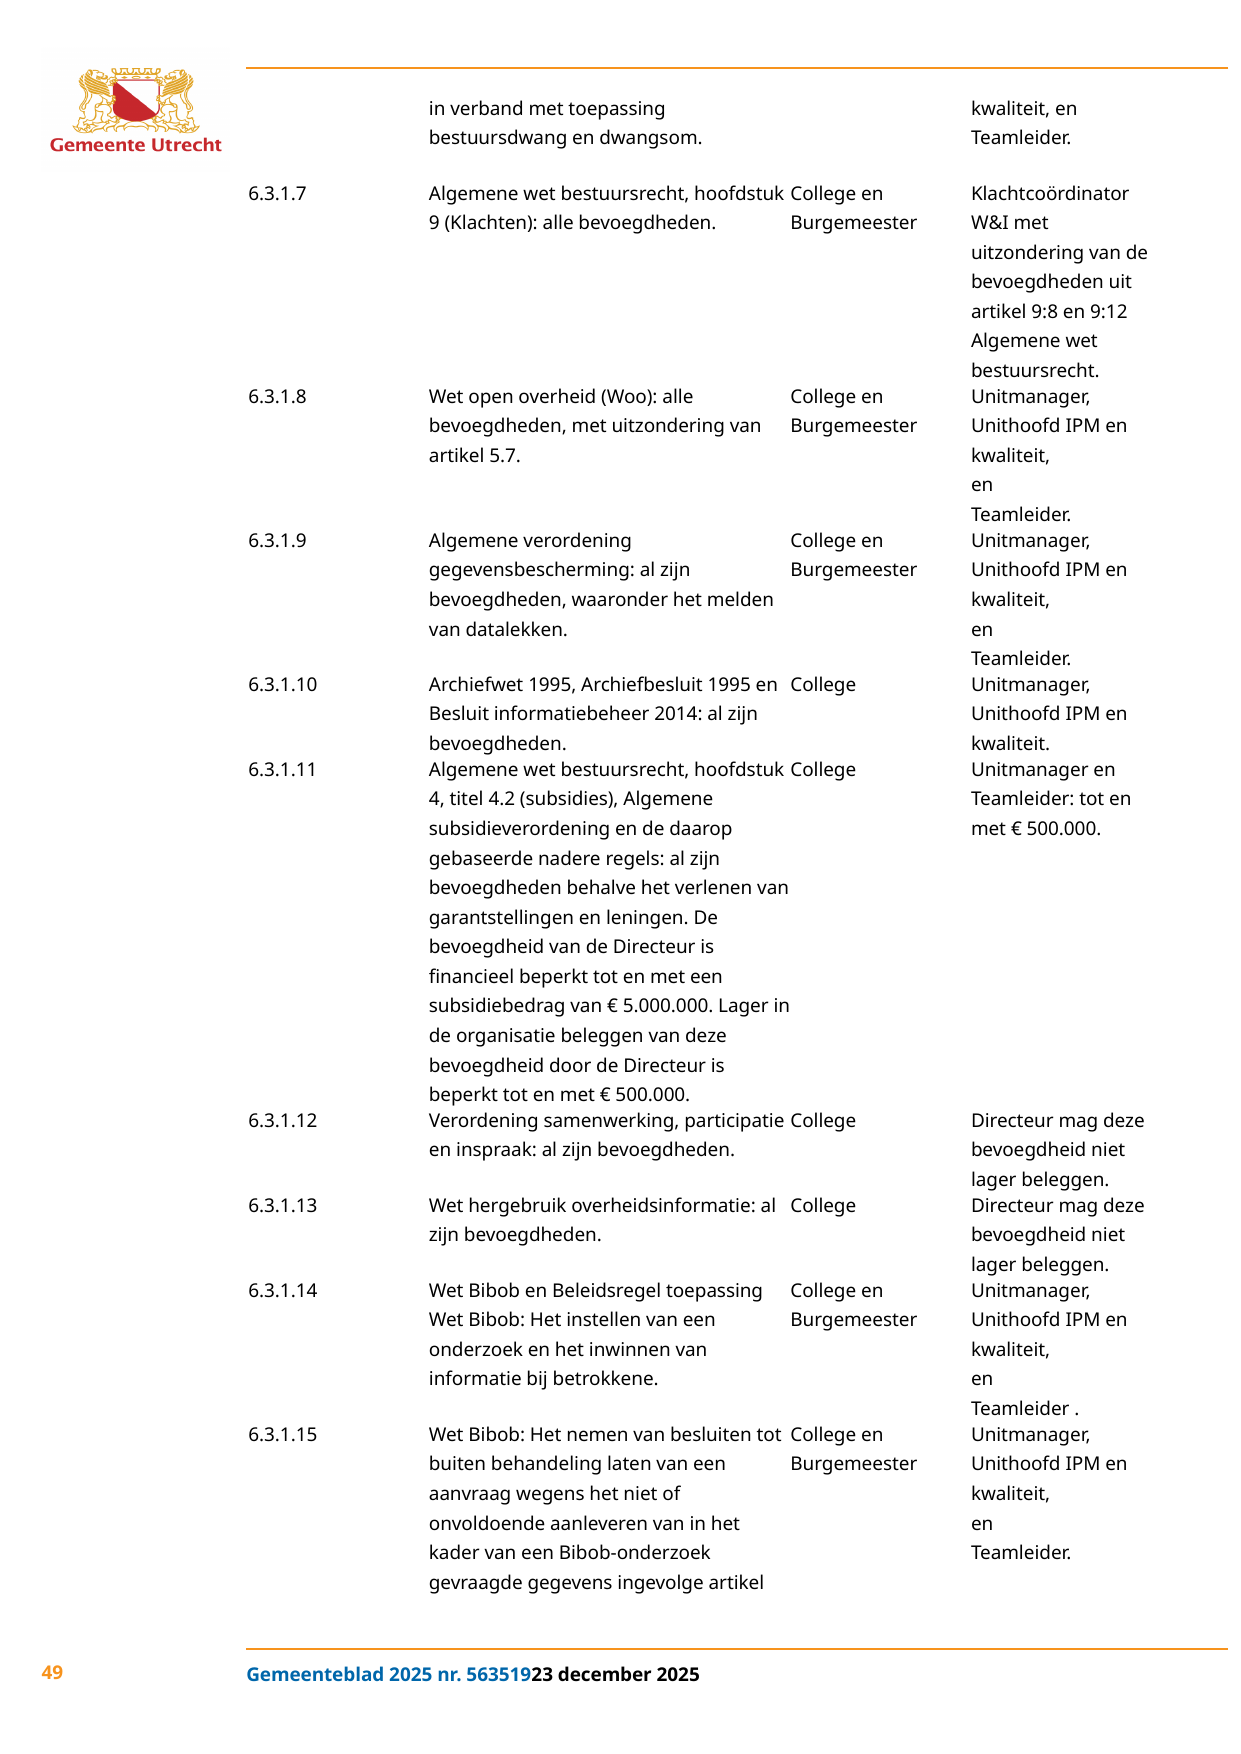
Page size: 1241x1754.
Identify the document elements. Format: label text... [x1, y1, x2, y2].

table_cell kwaliteit, en Teamleider. [971, 95, 1152, 180]
table_cell College en Burgemeester [790, 383, 971, 527]
table_cell Wet open overheid (Woo): alle bevoegdheden, met uitzondering van artikel 5.7. [429, 383, 790, 527]
table_cell Algemene verordening gegevensbescherming: al zijn bevoegdheden, waaronder het melden van datalekken. [429, 527, 790, 671]
table_cell Wet Bibob en Beleidsregel toepassing Wet Bibob: Het instellen van een onderzoek en het inwinnen van informatie bij betrokkene. [429, 1277, 790, 1421]
table_cell 6.3.1.10 [248, 671, 429, 756]
table_cell College [790, 756, 971, 1107]
table_cell Archiefwet 1995, Archiefbesluit 1995 en Besluit informatiebeheer 2014: al zijn bevoegdheden. [429, 671, 790, 756]
table_cell Wet hergebruik overheidsinformatie: al zijn bevoegdheden. [429, 1192, 790, 1277]
table_cell Unitmanager, Unithoofd IPM en kwaliteit, en Teamleider. [971, 527, 1152, 671]
table_cell 6.3.1.15 [248, 1421, 429, 1594]
table_cell Unitmanager, Unithoofd IPM en kwaliteit. [971, 671, 1152, 756]
table_cell in verband met toepassing bestuursdwang en dwangsom. [429, 95, 790, 180]
table_cell Wet Bibob: Het nemen van besluiten tot buiten behandeling laten van een aanvraag wegens het niet of onvoldoende aanleveren van in het kader van een Bibob-onderzoek gevraagde gegevens ingevolge artikel [429, 1421, 790, 1594]
table_cell College [790, 671, 971, 756]
table_cell Directeur mag deze bevoegdheid niet lager beleggen. [971, 1107, 1152, 1192]
table_cell Algemene wet bestuursrecht, hoofdstuk 4, titel 4.2 (subsidies), Algemene subsidieverordening en de daarop gebaseerde nadere regels: al zijn bevoegdheden behalve het verlenen van garantstellingen en leningen. De bevoegdheid van de Directeur is financieel beperkt tot en met een subsidiebedrag van € 5.000.000. Lager in de organisatie beleggen van deze bevoegdheid door de Directeur is beperkt tot en met € 500.000. [429, 756, 790, 1107]
picture [41, 47, 231, 172]
table_cell 6.3.1.9 [248, 527, 429, 671]
table_cell Unitmanager en Teamleider: tot en met € 500.000. [971, 756, 1152, 1107]
table_cell Klachtcoördinator W&I met uitzondering van de bevoegdheden uit artikel 9:8 en 9:12 Algemene wet bestuursrecht. [971, 180, 1152, 383]
table_cell College en Burgemeester [790, 527, 971, 671]
table_cell 6.3.1.8 [248, 383, 429, 527]
table_cell Unitmanager, Unithoofd IPM en kwaliteit, en Teamleider. [971, 383, 1152, 527]
table_cell College en Burgemeester [790, 1277, 971, 1421]
table_cell Unitmanager, Unithoofd IPM en kwaliteit, en Teamleider . [971, 1277, 1152, 1421]
table_cell Unitmanager, Unithoofd IPM en kwaliteit, en Teamleider. [971, 1421, 1152, 1594]
table_cell 6.3.1.7 [248, 180, 429, 383]
table_cell Directeur mag deze bevoegdheid niet lager beleggen. [971, 1192, 1152, 1277]
table_cell College en Burgemeester [790, 180, 971, 383]
table_cell [248, 95, 429, 180]
table_cell 6.3.1.11 [248, 756, 429, 1107]
table_cell [790, 95, 971, 180]
table_cell 6.3.1.14 [248, 1277, 429, 1421]
table_cell College [790, 1107, 971, 1192]
table_cell College [790, 1192, 971, 1277]
table_cell 6.3.1.12 [248, 1107, 429, 1192]
table_cell 6.3.1.13 [248, 1192, 429, 1277]
table_cell Algemene wet bestuursrecht, hoofdstuk 9 (Klachten): alle bevoegdheden. [429, 180, 790, 383]
table_cell Verordening samenwerking, participatie en inspraak: al zijn bevoegdheden. [429, 1107, 790, 1192]
table_cell College en Burgemeester [790, 1421, 971, 1594]
